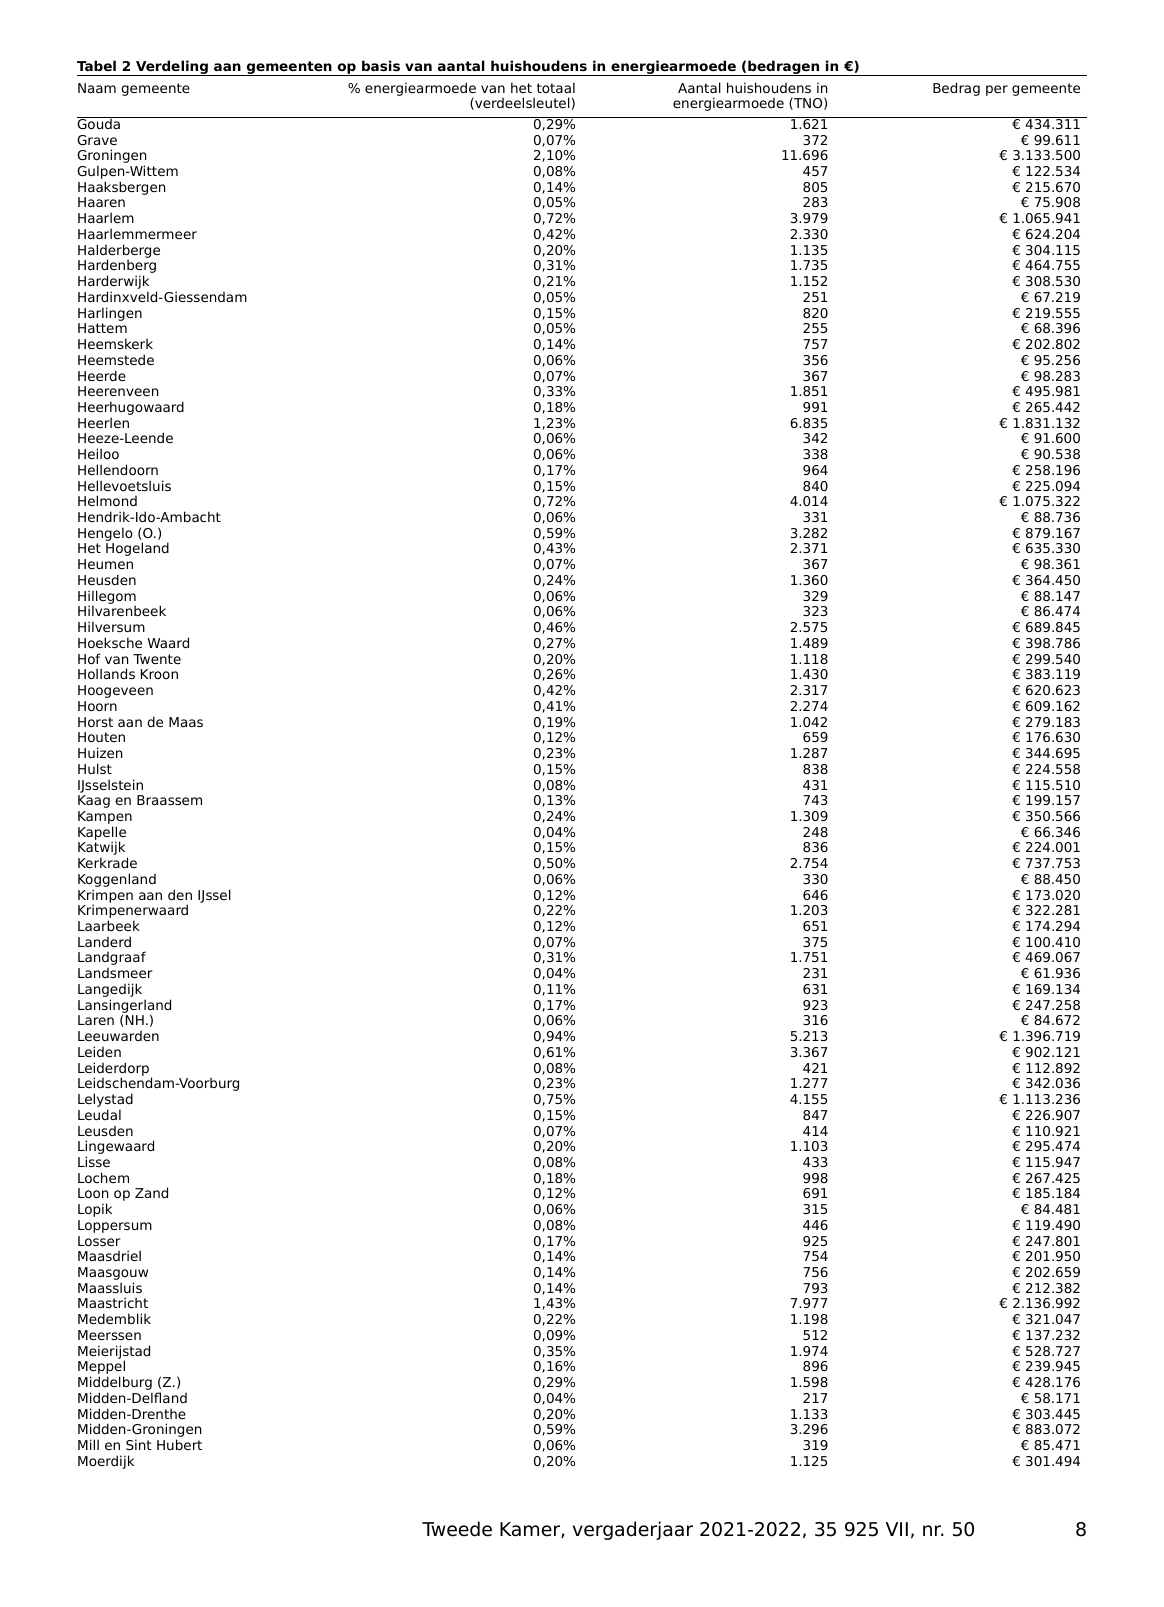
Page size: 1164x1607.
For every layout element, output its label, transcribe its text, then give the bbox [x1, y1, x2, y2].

table_cell Hollands Kroon [77, 667, 329, 683]
table_cell € 902.121 [834, 1045, 1087, 1060]
table_cell 838 [582, 762, 834, 777]
table_cell 1.751 [582, 950, 834, 966]
table_cell 0,21% [329, 274, 582, 290]
table_cell 6.835 [582, 416, 834, 431]
table_cell € 239.945 [834, 1359, 1087, 1375]
table_cell € 185.184 [834, 1186, 1087, 1202]
table_cell € 98.283 [834, 368, 1087, 384]
table_cell Lopik [77, 1202, 329, 1218]
table_cell Maasdriel [77, 1249, 329, 1265]
table_cell Haaksbergen [77, 180, 329, 195]
table_cell € 434.311 [834, 118, 1087, 132]
table_cell 0,75% [329, 1092, 582, 1108]
table_cell Leudal [77, 1108, 329, 1123]
table_cell 0,06% [329, 604, 582, 620]
table_cell IJsselstein [77, 777, 329, 793]
table_cell Meppel [77, 1359, 329, 1375]
table_cell 925 [582, 1234, 834, 1249]
table_cell Hengelo (O.) [77, 526, 329, 541]
table_cell 1.152 [582, 274, 834, 290]
table_cell 0,72% [329, 211, 582, 227]
table_cell 836 [582, 840, 834, 856]
table_cell 231 [582, 966, 834, 982]
table_cell 0,29% [329, 118, 582, 132]
table_cell 319 [582, 1438, 834, 1454]
table_cell Maastricht [77, 1296, 329, 1312]
table_cell 316 [582, 1013, 834, 1029]
table_cell 0,43% [329, 541, 582, 557]
table_cell 3.282 [582, 526, 834, 541]
table_cell 1.851 [582, 384, 834, 400]
table_cell Heeze-Leende [77, 431, 329, 447]
table_cell € 61.936 [834, 966, 1087, 982]
table_cell Hellendoorn [77, 463, 329, 478]
table_cell Hardinxveld-Giessendam [77, 290, 329, 305]
table_cell € 137.232 [834, 1328, 1087, 1343]
table_cell Hulst [77, 762, 329, 777]
table_cell € 119.490 [834, 1218, 1087, 1233]
table_cell 0,06% [329, 589, 582, 604]
table_cell 0,24% [329, 573, 582, 588]
table_cell Lochem [77, 1171, 329, 1186]
table_cell Leiderdorp [77, 1060, 329, 1076]
table_cell Houten [77, 730, 329, 746]
table_cell 691 [582, 1186, 834, 1202]
table_cell € 58.171 [834, 1391, 1087, 1406]
table_cell € 308.530 [834, 274, 1087, 290]
table_cell Gulpen-Wittem [77, 164, 329, 179]
table_cell Landerd [77, 935, 329, 950]
table_cell Hoorn [77, 699, 329, 714]
table_cell 631 [582, 982, 834, 997]
table_cell 512 [582, 1328, 834, 1343]
table_cell 0,07% [329, 557, 582, 573]
table_cell 0,42% [329, 683, 582, 699]
table_cell € 737.753 [834, 856, 1087, 872]
table_cell 840 [582, 479, 834, 494]
table_cell € 100.410 [834, 935, 1087, 950]
table_cell 0,06% [329, 872, 582, 887]
table_cell 3.367 [582, 1045, 834, 1060]
table_cell 1.309 [582, 809, 834, 824]
table_cell € 88.736 [834, 510, 1087, 526]
table_cell 4.014 [582, 494, 834, 510]
table_cell 0,06% [329, 1438, 582, 1454]
table_cell 0,19% [329, 714, 582, 730]
table_cell 0,72% [329, 494, 582, 510]
table_cell € 398.786 [834, 636, 1087, 651]
table_cell 283 [582, 195, 834, 211]
table_cell 0,12% [329, 730, 582, 746]
table_cell € 303.445 [834, 1406, 1087, 1422]
table_cell € 173.020 [834, 888, 1087, 903]
table_cell 0,09% [329, 1328, 582, 1343]
table_cell 0,06% [329, 1202, 582, 1218]
table_cell Harlingen [77, 305, 329, 321]
table_cell € 1.831.132 [834, 416, 1087, 431]
table_cell € 364.450 [834, 573, 1087, 588]
table_cell Leiden [77, 1045, 329, 1060]
table_cell Mill en Sint Hubert [77, 1438, 329, 1454]
table_cell € 344.695 [834, 746, 1087, 762]
table_cell € 176.630 [834, 730, 1087, 746]
table_cell 2.317 [582, 683, 834, 699]
table_cell 0,15% [329, 840, 582, 856]
table_cell € 88.147 [834, 589, 1087, 604]
table_cell € 84.481 [834, 1202, 1087, 1218]
table_cell 2.371 [582, 541, 834, 557]
table_cell 0,08% [329, 777, 582, 793]
table_cell 0,17% [329, 463, 582, 478]
table_cell 0,07% [329, 368, 582, 384]
table_cell € 295.474 [834, 1139, 1087, 1155]
table_cell € 115.947 [834, 1155, 1087, 1171]
table_cell 0,07% [329, 133, 582, 148]
table_cell Loon op Zand [77, 1186, 329, 1202]
table_cell 0,24% [329, 809, 582, 824]
table_cell 805 [582, 180, 834, 195]
table_cell € 428.176 [834, 1375, 1087, 1391]
table_cell 0,12% [329, 1186, 582, 1202]
table_cell € 199.157 [834, 793, 1087, 809]
table_cell 0,26% [329, 667, 582, 683]
table_cell 793 [582, 1281, 834, 1296]
table_cell Heerlen [77, 416, 329, 431]
table_cell 0,06% [329, 353, 582, 368]
table_cell Heerenveen [77, 384, 329, 400]
table_cell Laren (NH.) [77, 1013, 329, 1029]
table_cell € 528.727 [834, 1344, 1087, 1359]
table_cell 0,04% [329, 966, 582, 982]
table_cell 1.103 [582, 1139, 834, 1155]
table_cell 1,23% [329, 416, 582, 431]
table_cell 1.118 [582, 651, 834, 667]
table_cell 0,06% [329, 510, 582, 526]
table_cell € 469.067 [834, 950, 1087, 966]
table_cell Landgraaf [77, 950, 329, 966]
table_cell 0,04% [329, 825, 582, 840]
table_cell 0,46% [329, 620, 582, 636]
table_cell Haaren [77, 195, 329, 211]
table_cell € 219.555 [834, 305, 1087, 321]
table_cell € 174.294 [834, 919, 1087, 934]
table_cell 0,50% [329, 856, 582, 872]
table_cell 0,20% [329, 1139, 582, 1155]
table_cell 1.287 [582, 746, 834, 762]
table_cell 1.042 [582, 714, 834, 730]
table_cell Hellevoetsluis [77, 479, 329, 494]
table_cell 0,05% [329, 290, 582, 305]
table_cell € 620.623 [834, 683, 1087, 699]
table_cell 0,94% [329, 1029, 582, 1045]
table_cell 1.621 [582, 118, 834, 132]
table_cell Aantal huishoudens in energiearmoede (TNO) [582, 76, 834, 117]
table_cell 964 [582, 463, 834, 478]
table_cell 0,15% [329, 305, 582, 321]
table_cell 0,59% [329, 526, 582, 541]
table_cell 0,23% [329, 746, 582, 762]
table_cell € 322.281 [834, 903, 1087, 919]
table_cell Leusden [77, 1123, 329, 1139]
table_cell 0,14% [329, 337, 582, 353]
table_cell Hardenberg [77, 258, 329, 274]
table_cell 0,18% [329, 1171, 582, 1186]
table_cell 0,14% [329, 1265, 582, 1281]
table_cell € 98.361 [834, 557, 1087, 573]
table_cell 0,08% [329, 1218, 582, 1233]
table_cell € 215.670 [834, 180, 1087, 195]
table_cell Heemstede [77, 353, 329, 368]
table_cell Heerhugowaard [77, 400, 329, 416]
table_cell 248 [582, 825, 834, 840]
table_cell 0,14% [329, 1249, 582, 1265]
table_cell € 99.611 [834, 133, 1087, 148]
table_cell 1.430 [582, 667, 834, 683]
table_cell € 169.134 [834, 982, 1087, 997]
table_cell 0,15% [329, 1108, 582, 1123]
table_cell € 88.450 [834, 872, 1087, 887]
table_cell Naam gemeente [77, 76, 329, 117]
table_cell € 247.258 [834, 998, 1087, 1013]
table_cell 1.203 [582, 903, 834, 919]
table_cell € 1.075.322 [834, 494, 1087, 510]
table_cell 754 [582, 1249, 834, 1265]
table_cell 3.979 [582, 211, 834, 227]
table_cell Kampen [77, 809, 329, 824]
table_cell 0,35% [329, 1344, 582, 1359]
table_cell Middelburg (Z.) [77, 1375, 329, 1391]
table_cell 0,17% [329, 1234, 582, 1249]
table_cell Langedijk [77, 982, 329, 997]
table_header Tabel 2 Verdeling aan gemeenten op basis van aantal huishoudens in energiearmoede (bedragen in €) [77, 59, 1087, 75]
table_cell 5.213 [582, 1029, 834, 1045]
table_cell 998 [582, 1171, 834, 1186]
table_cell 0,14% [329, 180, 582, 195]
table_cell 0,06% [329, 431, 582, 447]
table_cell € 112.892 [834, 1060, 1087, 1076]
table_cell € 1.113.236 [834, 1092, 1087, 1108]
table_cell 757 [582, 337, 834, 353]
table_cell 431 [582, 777, 834, 793]
table_cell 3.296 [582, 1422, 834, 1438]
table_cell Hattem [77, 321, 329, 337]
table_cell € 1.396.719 [834, 1029, 1087, 1045]
table_cell Leidschendam-Voorburg [77, 1076, 329, 1092]
table_cell Krimpenerwaard [77, 903, 329, 919]
table_cell 0,20% [329, 243, 582, 258]
table_cell 0,08% [329, 1155, 582, 1171]
table_cell 315 [582, 1202, 834, 1218]
table_cell 0,18% [329, 400, 582, 416]
table_cell 329 [582, 589, 834, 604]
table_cell € 301.494 [834, 1454, 1087, 1469]
table_cell 896 [582, 1359, 834, 1375]
table_cell Haarlem [77, 211, 329, 227]
table_cell Hillegom [77, 589, 329, 604]
table_cell 2,10% [329, 148, 582, 164]
table_cell Lingewaard [77, 1139, 329, 1155]
table_cell Meierijstad [77, 1344, 329, 1359]
table_cell Helmond [77, 494, 329, 510]
table_cell € 110.921 [834, 1123, 1087, 1139]
table_cell Heiloo [77, 447, 329, 463]
table_cell 457 [582, 164, 834, 179]
table_cell Hilvarenbeek [77, 604, 329, 620]
table_cell Hof van Twente [77, 651, 329, 667]
table_cell 338 [582, 447, 834, 463]
table_cell € 224.001 [834, 840, 1087, 856]
table_cell € 3.133.500 [834, 148, 1087, 164]
table_cell Midden-Drenthe [77, 1406, 329, 1422]
table_cell 1.360 [582, 573, 834, 588]
table_cell Kerkrade [77, 856, 329, 872]
table_cell 0,22% [329, 1312, 582, 1328]
table_cell € 624.204 [834, 227, 1087, 242]
table_cell € 879.167 [834, 526, 1087, 541]
table_cell Groningen [77, 148, 329, 164]
table_cell 923 [582, 998, 834, 1013]
table_cell € 202.659 [834, 1265, 1087, 1281]
table_cell 331 [582, 510, 834, 526]
table_cell Kapelle [77, 825, 329, 840]
table_cell € 883.072 [834, 1422, 1087, 1438]
table_cell € 267.425 [834, 1171, 1087, 1186]
table_cell 0,33% [329, 384, 582, 400]
table_cell 646 [582, 888, 834, 903]
table_cell Katwijk [77, 840, 329, 856]
table_cell 372 [582, 133, 834, 148]
table_cell Moerdijk [77, 1454, 329, 1469]
table_cell Lelystad [77, 1092, 329, 1108]
table_cell € 75.908 [834, 195, 1087, 211]
table_cell 0,27% [329, 636, 582, 651]
table_cell Losser [77, 1234, 329, 1249]
table_cell Harderwijk [77, 274, 329, 290]
table_cell Laarbeek [77, 919, 329, 934]
table_cell Meerssen [77, 1328, 329, 1343]
table_cell 0,61% [329, 1045, 582, 1060]
table_cell 1.735 [582, 258, 834, 274]
table_cell Heusden [77, 573, 329, 588]
table_cell 367 [582, 557, 834, 573]
table_cell 11.696 [582, 148, 834, 164]
table_cell 0,22% [329, 903, 582, 919]
table_cell Lisse [77, 1155, 329, 1171]
table_cell 0,41% [329, 699, 582, 714]
table_cell € 90.538 [834, 447, 1087, 463]
table_cell 255 [582, 321, 834, 337]
table_cell Heemskerk [77, 337, 329, 353]
table_cell € 212.382 [834, 1281, 1087, 1296]
table_cell € 66.346 [834, 825, 1087, 840]
table_cell 0,31% [329, 258, 582, 274]
table_cell 2.575 [582, 620, 834, 636]
table_cell 0,20% [329, 1454, 582, 1469]
table_cell 651 [582, 919, 834, 934]
table_cell 0,13% [329, 793, 582, 809]
table_cell € 115.510 [834, 777, 1087, 793]
table_cell 0,20% [329, 1406, 582, 1422]
table_cell € 689.845 [834, 620, 1087, 636]
table_cell € 84.672 [834, 1013, 1087, 1029]
table_cell Koggenland [77, 872, 329, 887]
table_cell 2.330 [582, 227, 834, 242]
table_cell Maasgouw [77, 1265, 329, 1281]
table_cell Midden-Delfland [77, 1391, 329, 1406]
table_cell 847 [582, 1108, 834, 1123]
table_cell 0,15% [329, 479, 582, 494]
table_cell 0,08% [329, 1060, 582, 1076]
table_cell Leeuwarden [77, 1029, 329, 1045]
table_cell 1.974 [582, 1344, 834, 1359]
table_cell 0,23% [329, 1076, 582, 1092]
table_cell 1.135 [582, 243, 834, 258]
table_cell € 321.047 [834, 1312, 1087, 1328]
table_cell 0,16% [329, 1359, 582, 1375]
table_cell Het Hogeland [77, 541, 329, 557]
table_cell 743 [582, 793, 834, 809]
table_cell 0,11% [329, 982, 582, 997]
table_cell 217 [582, 1391, 834, 1406]
table_cell 0,29% [329, 1375, 582, 1391]
table_cell € 86.474 [834, 604, 1087, 620]
table_cell Landsmeer [77, 966, 329, 982]
table_cell € 609.162 [834, 699, 1087, 714]
table_cell Huizen [77, 746, 329, 762]
table_cell 0,12% [329, 919, 582, 934]
table_cell 0,07% [329, 935, 582, 950]
table_cell Krimpen aan den IJssel [77, 888, 329, 903]
table_cell 421 [582, 1060, 834, 1076]
table_cell 0,06% [329, 1013, 582, 1029]
table_cell 756 [582, 1265, 834, 1281]
table_cell Hilversum [77, 620, 329, 636]
table_cell Heumen [77, 557, 329, 573]
table_cell Lansingerland [77, 998, 329, 1013]
table_cell 251 [582, 290, 834, 305]
table_cell € 342.036 [834, 1076, 1087, 1092]
table_cell Gouda [77, 118, 329, 132]
table_cell € 304.115 [834, 243, 1087, 258]
table_cell € 68.396 [834, 321, 1087, 337]
table_cell 0,14% [329, 1281, 582, 1296]
table_cell € 122.534 [834, 164, 1087, 179]
table_cell 0,06% [329, 447, 582, 463]
table_cell Grave [77, 133, 329, 148]
table_cell 0,08% [329, 164, 582, 179]
table_cell Medemblik [77, 1312, 329, 1328]
table_cell € 226.907 [834, 1108, 1087, 1123]
table_cell € 67.219 [834, 290, 1087, 305]
table_cell 0,05% [329, 195, 582, 211]
table_cell 0,12% [329, 888, 582, 903]
table_cell € 247.801 [834, 1234, 1087, 1249]
table_cell 7.977 [582, 1296, 834, 1312]
table_cell € 91.600 [834, 431, 1087, 447]
table_cell 433 [582, 1155, 834, 1171]
table_cell € 2.136.992 [834, 1296, 1087, 1312]
table_cell 375 [582, 935, 834, 950]
table_cell 0,07% [329, 1123, 582, 1139]
table_cell Bedrag per gemeente [834, 76, 1087, 117]
table_cell 323 [582, 604, 834, 620]
table_cell 342 [582, 431, 834, 447]
table_cell 367 [582, 368, 834, 384]
table_cell 0,04% [329, 1391, 582, 1406]
table_cell 0,20% [329, 651, 582, 667]
table_cell Haarlemmermeer [77, 227, 329, 242]
table_cell 659 [582, 730, 834, 746]
table_cell 4.155 [582, 1092, 834, 1108]
table_cell 1.198 [582, 1312, 834, 1328]
table_cell € 202.802 [834, 337, 1087, 353]
table_cell 414 [582, 1123, 834, 1139]
table_cell € 383.119 [834, 667, 1087, 683]
table_cell Horst aan de Maas [77, 714, 329, 730]
table_cell 1.125 [582, 1454, 834, 1469]
table_cell Hoogeveen [77, 683, 329, 699]
table_cell % energiearmoede van het totaal (verdeelsleutel) [329, 76, 582, 117]
table_cell € 350.566 [834, 809, 1087, 824]
table_cell € 279.183 [834, 714, 1087, 730]
table_cell € 464.755 [834, 258, 1087, 274]
table_cell 2.754 [582, 856, 834, 872]
table_cell Loppersum [77, 1218, 329, 1233]
table_cell 0,17% [329, 998, 582, 1013]
table_cell € 299.540 [834, 651, 1087, 667]
table_cell 1.489 [582, 636, 834, 651]
table_cell Halderberge [77, 243, 329, 258]
table_cell 820 [582, 305, 834, 321]
table_cell € 85.471 [834, 1438, 1087, 1454]
table_cell € 201.950 [834, 1249, 1087, 1265]
table_cell 0,31% [329, 950, 582, 966]
table_cell € 225.094 [834, 479, 1087, 494]
table_cell Hoeksche Waard [77, 636, 329, 651]
table_cell 0,59% [329, 1422, 582, 1438]
table_cell 1.133 [582, 1406, 834, 1422]
table_cell 1,43% [329, 1296, 582, 1312]
table_cell Hendrik-Ido-Ambacht [77, 510, 329, 526]
table_cell 356 [582, 353, 834, 368]
table_cell 330 [582, 872, 834, 887]
table_cell 0,15% [329, 762, 582, 777]
table_cell 0,05% [329, 321, 582, 337]
table_cell 0,42% [329, 227, 582, 242]
table_cell 1.598 [582, 1375, 834, 1391]
table_cell Midden-Groningen [77, 1422, 329, 1438]
table_cell € 224.558 [834, 762, 1087, 777]
table_cell Maassluis [77, 1281, 329, 1296]
table_cell Heerde [77, 368, 329, 384]
table_cell 1.277 [582, 1076, 834, 1092]
table_cell € 95.256 [834, 353, 1087, 368]
table_cell Kaag en Braassem [77, 793, 329, 809]
table_cell € 258.196 [834, 463, 1087, 478]
table_cell 446 [582, 1218, 834, 1233]
table_cell € 1.065.941 [834, 211, 1087, 227]
table_cell 2.274 [582, 699, 834, 714]
table_cell 991 [582, 400, 834, 416]
table_cell € 265.442 [834, 400, 1087, 416]
table_cell € 635.330 [834, 541, 1087, 557]
table_cell € 495.981 [834, 384, 1087, 400]
